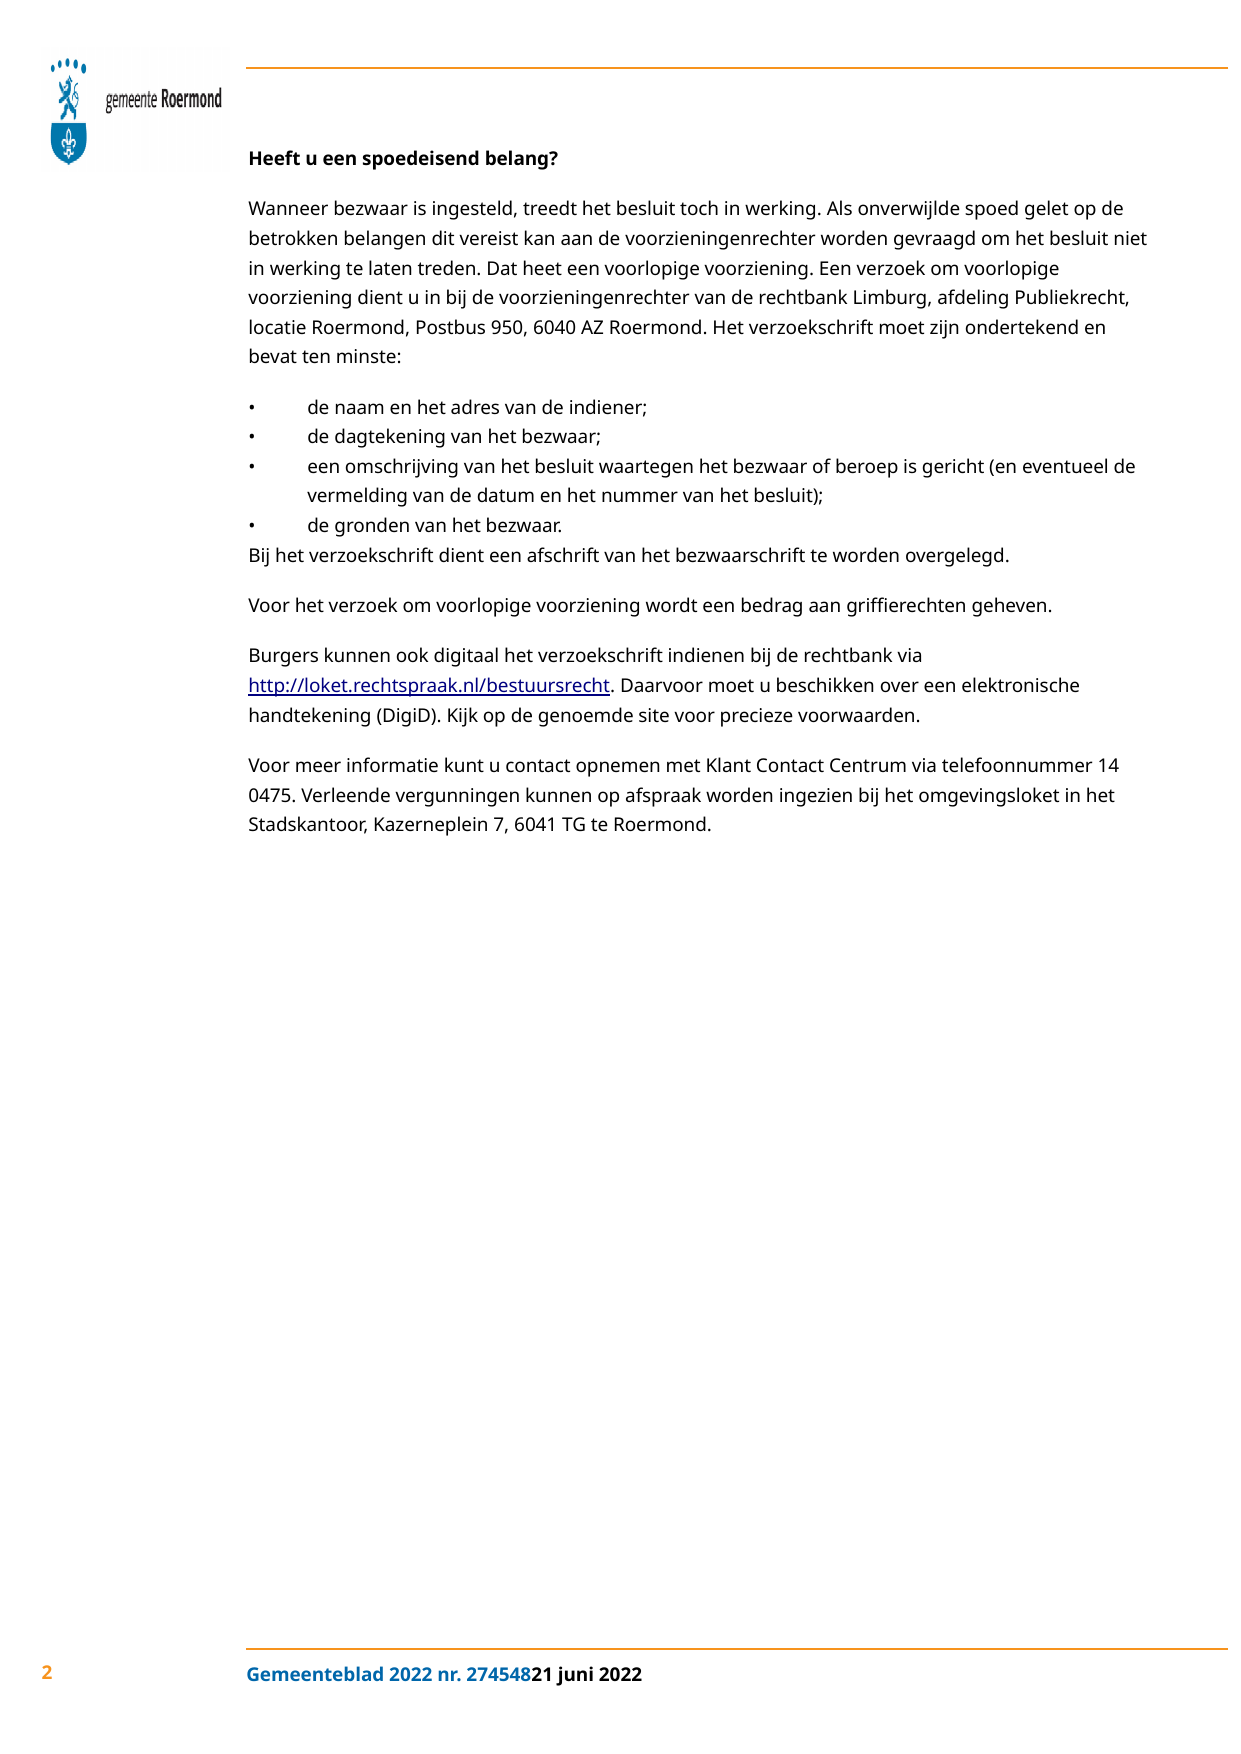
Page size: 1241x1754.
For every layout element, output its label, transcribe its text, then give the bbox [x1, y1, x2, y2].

list de naam en het adres van de indiener; [248, 394, 1152, 420]
text Wanneer bezwaar is ingesteld, treedt het besluit toch in werking. Als onverwijlde spoed gelet op de betrokken belangen dit vereist kan aan de voorzieningenrechter worden gevraagd om het besluit niet in werking te laten treden. Dat heet een voorlopige voorziening. Een verzoek om voorlopige voorziening dient u in bij de voorzieningenrechter van de rechtbank Limburg, afdeling Publiekrecht, locatie Roermond, Postbus 950, 6040 AZ Roermond. Het verzoekschrift moet zijn ondertekend en bevat ten minste: [248, 196, 1152, 369]
text Voor het verzoek om voorlopige voorziening wordt een bedrag aan griffierechten geheven. [248, 592, 1152, 618]
list een omschrijving van het besluit waartegen het bezwaar of beroep is gericht (en eventueel de vermelding van de datum en het nummer van het besluit); [248, 453, 1152, 508]
text Heeft u een spoedeisend belang? [248, 145, 1152, 171]
picture [41, 47, 231, 172]
text Bij het verzoekschrift dient een afschrift van het bezwaarschrift te worden overgelegd. [248, 542, 1152, 568]
text Burgers kunnen ook digitaal het verzoekschrift indienen bij de rechtbank via http://loket.rechtspraak.nl/bestuursrecht. Daarvoor moet u beschikken over een elektronische handtekening (DigiD). Kijk op de genoemde site voor precieze voorwaarden. [248, 643, 1152, 728]
list de gronden van het bezwaar. [248, 512, 1152, 538]
text Voor meer informatie kunt u contact opnemen met Klant Contact Centrum via telefoonnummer 14 0475. Verleende vergunningen kunnen op afspraak worden ingezien bij het omgevingsloket in het Stadskantoor, Kazerneplein 7, 6041 TG te Roermond. [248, 752, 1152, 837]
list de dagtekening van het bezwaar; [248, 423, 1152, 449]
